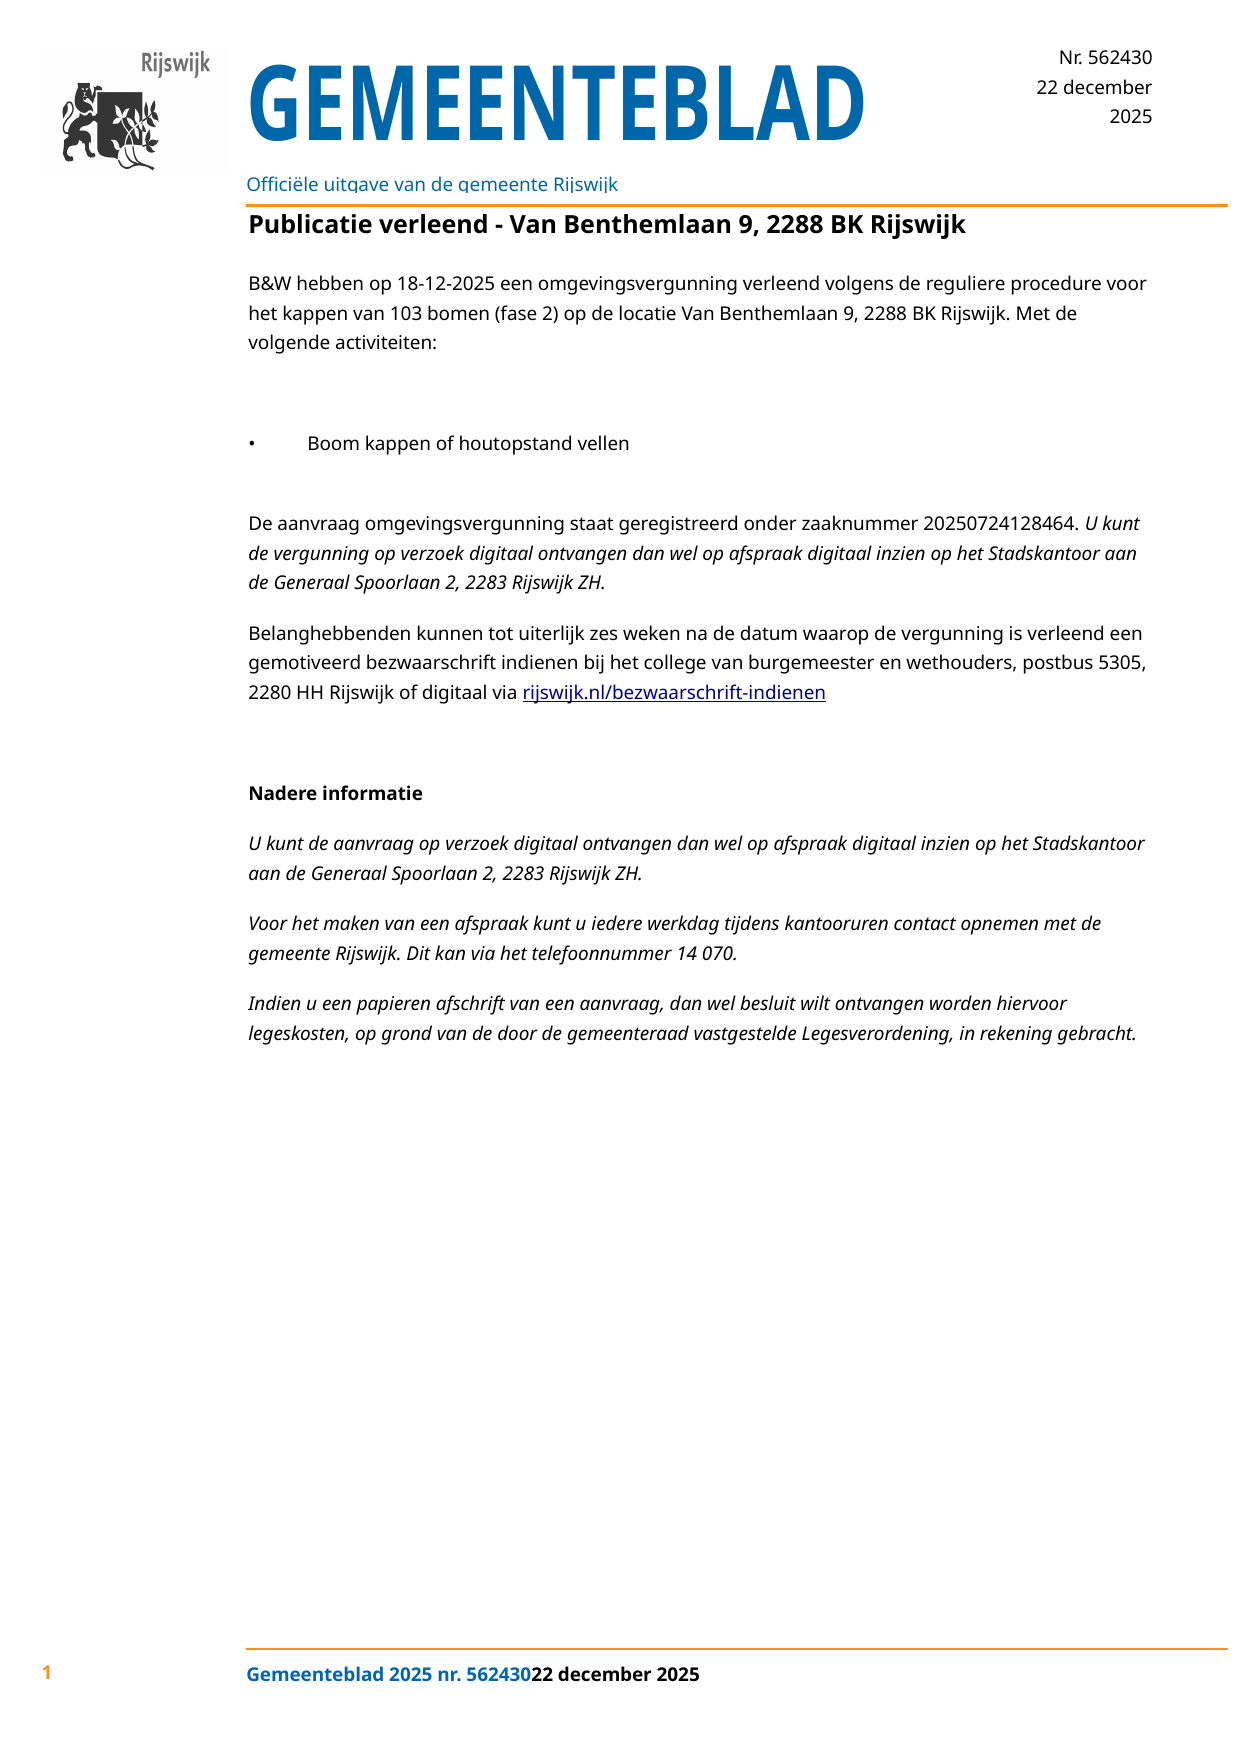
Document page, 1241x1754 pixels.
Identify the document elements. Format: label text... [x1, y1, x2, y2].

text Belanghebbenden kunnen tot uiterlijk zes weken na de datum waarop de vergunning is verleend een gemotiveerd bezwaarschrift indienen bij het college van burgemeester en wethouders, postbus 5305, 2280 HH Rijswijk of digitaal via rijswijk.nl/bezwaarschrift-indienen [248, 620, 1152, 705]
text Publicatie verleend - Van Benthemlaan 9, 2288 BK Rijswijk [248, 207, 1152, 241]
text Indien u een papieren afschrift van een aanvraag, dan wel besluit wilt ontvangen worden hiervoor legeskosten, op grond van de door de gemeenteraad vastgestelde Legesverordening, in rekening gebracht. [248, 990, 1152, 1046]
text B&W hebben op 18-12-2025 een omgevingsvergunning verleend volgens de reguliere procedure voor het kappen van 103 bomen (fase 2) op de locatie Van Benthemlaan 9, 2288 BK Rijswijk. Met de volgende activiteiten: [248, 270, 1152, 355]
text De aanvraag omgevingsvergunning staat geregistreerd onder zaaknummer 20250724128464. U kunt de vergunning op verzoek digitaal ontvangen dan wel op afspraak digitaal inzien op het Stadskantoor aan de Generaal Spoorlaan 2, 2283 Rijswijk ZH. [248, 510, 1152, 595]
text Voor het maken van een afspraak kunt u iedere werkdag tijdens kantooruren contact opnemen met de gemeente Rijswijk. Dit kan via het telefoonnummer 14 070. [248, 910, 1152, 966]
text Nadere informatie [248, 780, 1152, 806]
text U kunt de aanvraag op verzoek digitaal ontvangen dan wel op afspraak digitaal inzien op het Stadskantoor aan de Generaal Spoorlaan 2, 2283 Rijswijk ZH. [248, 830, 1152, 886]
list Boom kappen of houtopstand vellen [248, 430, 1152, 456]
picture [41, 47, 231, 172]
